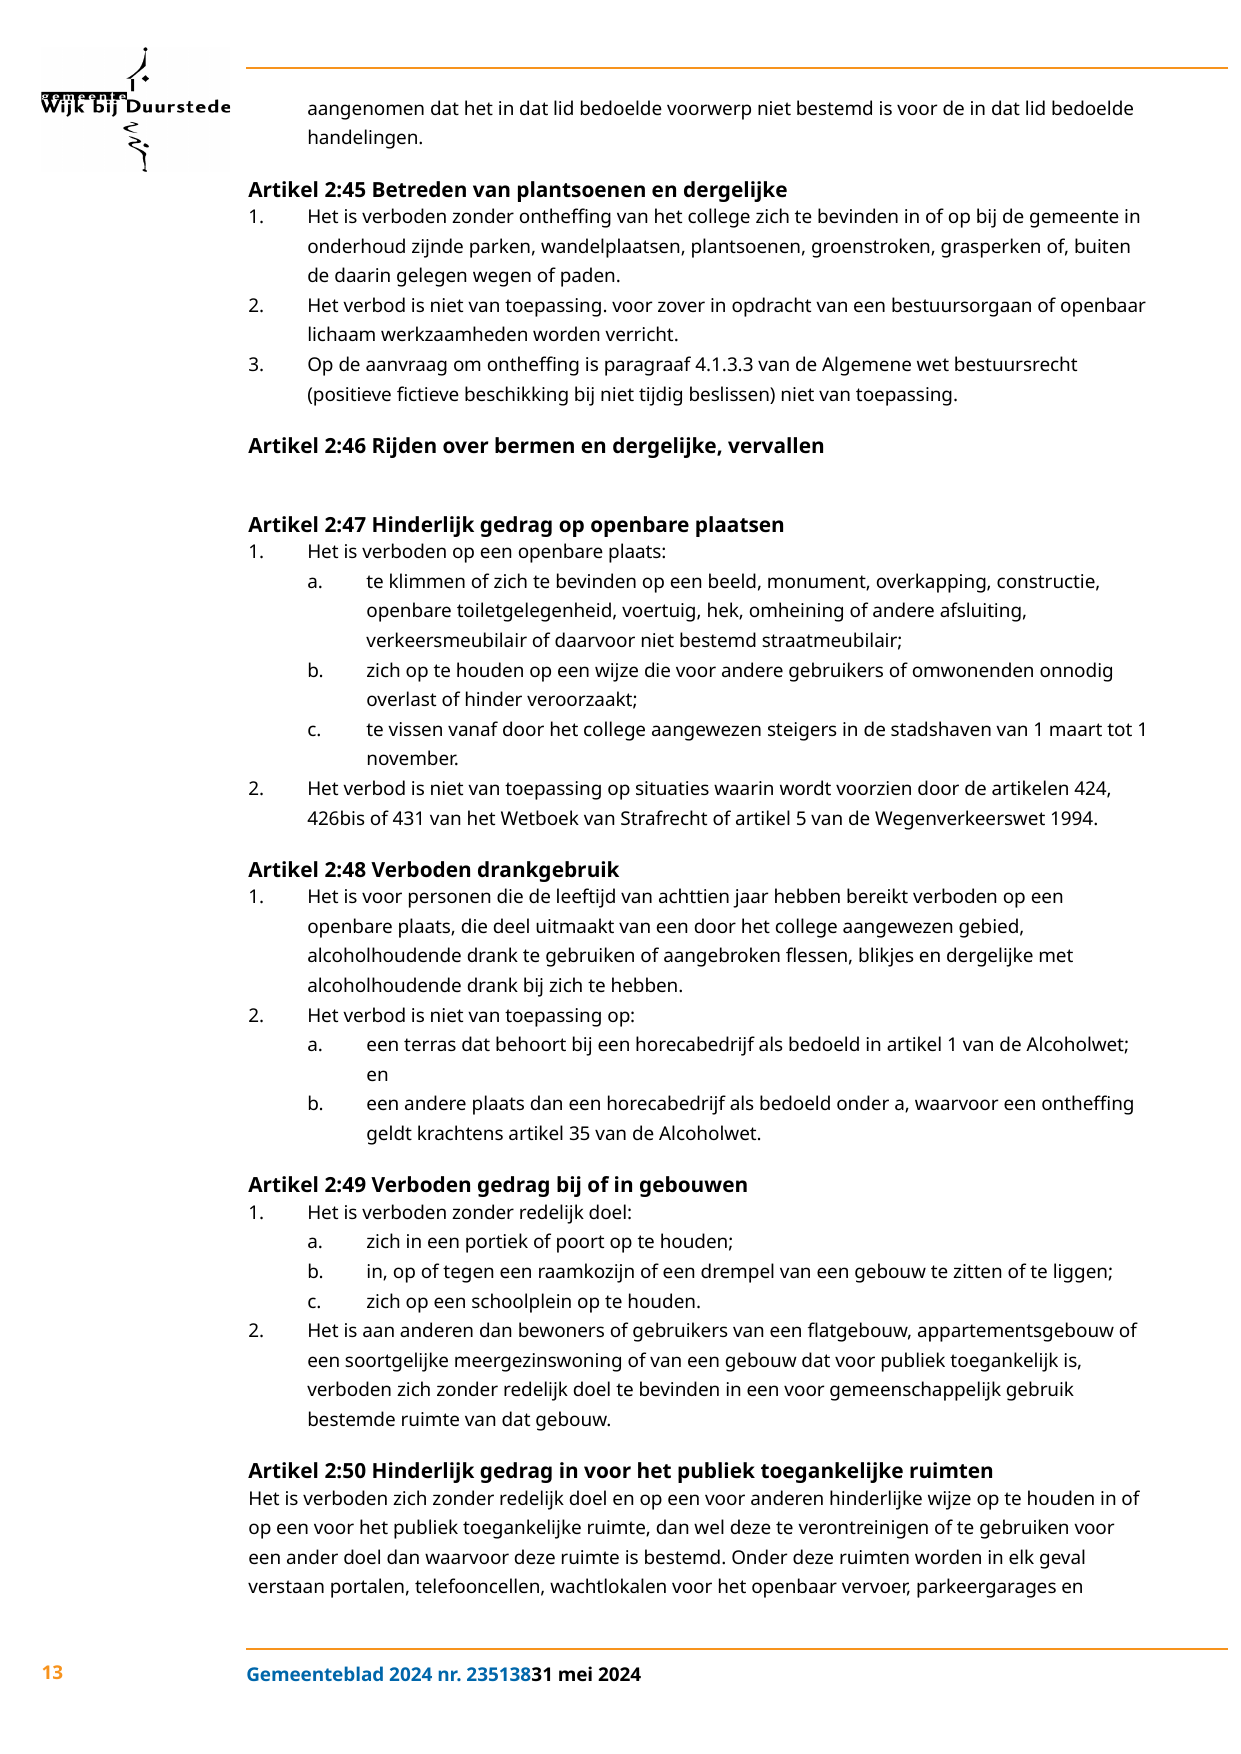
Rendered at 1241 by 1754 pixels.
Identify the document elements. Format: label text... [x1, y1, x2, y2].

list een terras dat behoort bij een horecabedrijf als bedoeld in artikel 1 van de Alcoholwet; en [307, 1031, 1152, 1087]
list zich in een portiek of poort op te houden; [307, 1229, 1152, 1254]
text Artikel 2:49 Verboden gedrag bij of in gebouwen [248, 1171, 1152, 1199]
list een andere plaats dan een horecabedrijf als bedoeld onder a, waarvoor een ontheffing geldt krachtens artikel 35 van de Alcoholwet. [307, 1091, 1152, 1146]
list te klimmen of zich te bevinden op een beeld, monument, overkapping, constructie, openbare toiletgelegenheid, voertuig, hek, omheining of andere afsluiting, verkeersmeubilair of daarvoor niet bestemd straatmeubilair; [307, 568, 1152, 653]
list Het verbod is niet van toepassing. voor zover in opdracht van een bestuursorgaan of openbaar lichaam werkzaamheden worden verricht. [248, 292, 1152, 347]
list Het is verboden zonder ontheffing van het college zich te bevinden in of op bij de gemeente in onderhoud zijnde parken, wandelplaatsen, plantsoenen, groenstroken, grasperken of, buiten de daarin gelegen wegen of paden. [248, 203, 1152, 288]
text Het is verboden zich zonder redelijk doel en op een voor anderen hinderlijke wijze op te houden in of op een voor het publiek toegankelijke ruimte, dan wel deze te verontreinigen of te gebruiken voor een ander doel dan waarvoor deze ruimte is bestemd. Onder deze ruimten worden in elk geval verstaan portalen, telefooncellen, wachtlokalen voor het openbaar vervoer, parkeergarages en [248, 1485, 1152, 1599]
list Het is aan anderen dan bewoners of gebruikers van een flatgebouw, appartementsgebouw of een soortgelijke meergezinswoning of van een gebouw dat voor publiek toegankelijk is, verboden zich zonder redelijk doel te bevinden in een voor gemeenschappelijk gebruik bestemde ruimte van dat gebouw. [248, 1317, 1152, 1432]
list Het is verboden op een openbare plaats: [248, 538, 1152, 564]
text Artikel 2:46 Rijden over bermen en dergelijke, vervallen [248, 431, 1152, 459]
list zich op te houden op een wijze die voor andere gebruikers of omwonenden onnodig overlast of hinder veroorzaakt; [307, 657, 1152, 712]
list Het verbod is niet van toepassing op: [248, 1002, 1152, 1028]
text Artikel 2:50 Hinderlijk gedrag in voor het publiek toegankelijke ruimten [248, 1457, 1152, 1485]
list Op de aanvraag om ontheffing is paragraaf 4.1.3.3 van de Algemene wet bestuursrecht (positieve fictieve beschikking bij niet tijdig beslissen) niet van toepassing. [248, 351, 1152, 406]
list Het is voor personen die de leeftijd van achttien jaar hebben bereikt verboden op een openbare plaats, die deel uitmaakt van een door het college aangewezen gebied, alcoholhoudende drank te gebruiken of aangebroken flessen, blikjes en dergelijke met alcoholhoudende drank bij zich te hebben. [248, 883, 1152, 998]
text Artikel 2:47 Hinderlijk gedrag op openbare plaatsen [248, 510, 1152, 538]
picture [41, 47, 231, 172]
list aangenomen dat het in dat lid bedoelde voorwerp niet bestemd is voor de in dat lid bedoelde handelingen. [248, 95, 1152, 150]
list te vissen vanaf door het college aangewezen steigers in de stadshaven van 1 maart tot 1 november. [307, 716, 1152, 771]
list Het is verboden zonder redelijk doel: [248, 1199, 1152, 1225]
text Artikel 2:48 Verboden drankgebruik [248, 855, 1152, 883]
list zich op een schoolplein op te houden. [307, 1288, 1152, 1313]
text Artikel 2:45 Betreden van plantsoenen en dergelijke [248, 175, 1152, 203]
list in, op of tegen een raamkozijn of een drempel van een gebouw te zitten of te liggen; [307, 1258, 1152, 1284]
list Het verbod is niet van toepassing op situaties waarin wordt voorzien door de artikelen 424, 426bis of 431 van het Wetboek van Strafrecht of artikel 5 van de Wegenverkeerswet 1994. [248, 775, 1152, 830]
